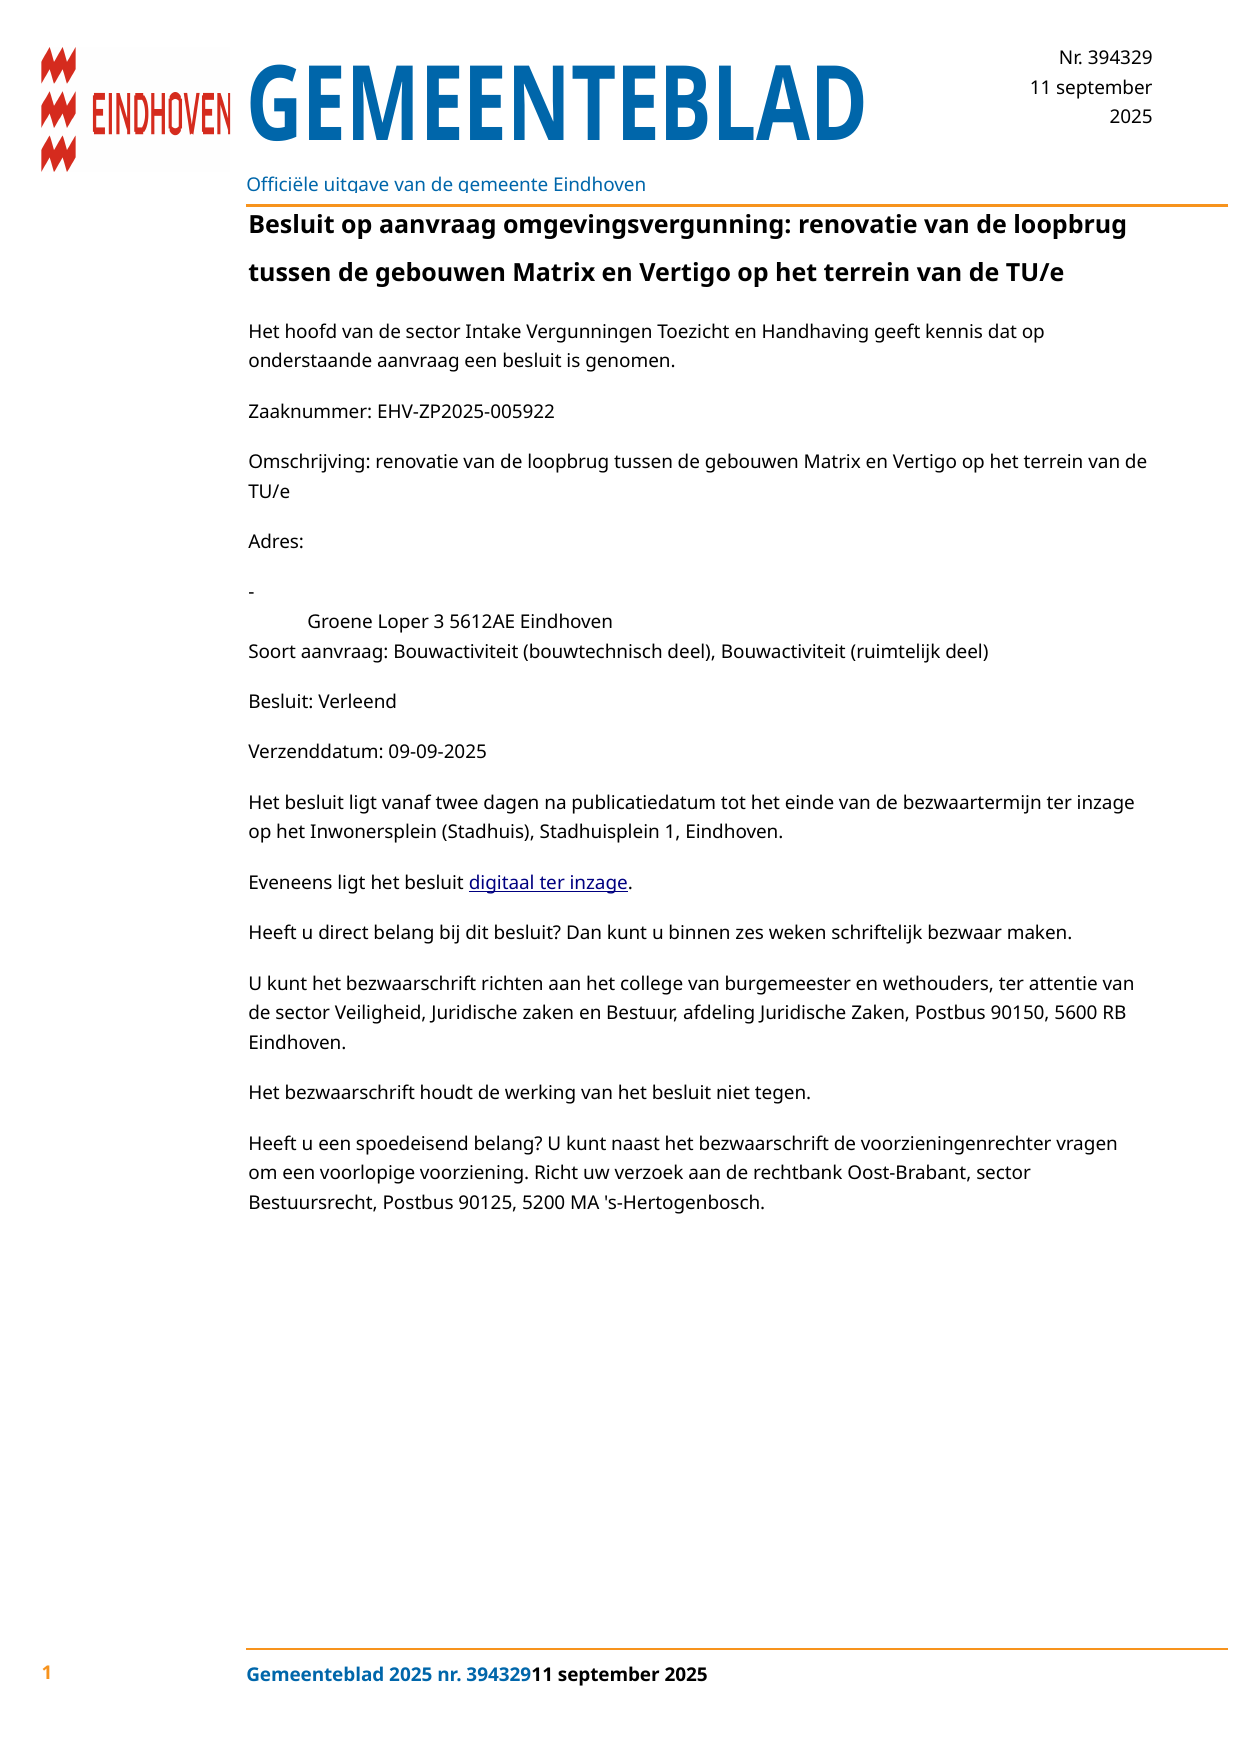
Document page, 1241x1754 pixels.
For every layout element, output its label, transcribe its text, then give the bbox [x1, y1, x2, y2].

text Eveneens ligt het besluit digitaal ter inzage. [248, 869, 1152, 895]
text Het bezwaarschrift houdt de werking van het besluit niet tegen. [248, 1079, 1152, 1105]
text U kunt het bezwaarschrift richten aan het college van burgemeester en wethouders, ter attentie van de sector Veiligheid, Juridische zaken en Bestuur, afdeling Juridische Zaken, Postbus 90150, 5600 RB Eindhoven. [248, 970, 1152, 1055]
text Omschrijving: renovatie van de loopbrug tussen de gebouwen Matrix en Vertigo op het terrein van de TU/e [248, 448, 1152, 504]
text Zaaknummer: EHV-ZP2025-005922 [248, 398, 1152, 424]
text Besluit: Verleend [248, 688, 1152, 714]
text Adres: [248, 528, 1152, 554]
text Heeft u een spoedeisend belang? U kunt naast het bezwaarschrift de voorzieningenrechter vragen om een voorlopige voorziening. Richt uw verzoek aan de rechtbank Oost-Brabant, sector Bestuursrecht, Postbus 90125, 5200 MA 's-Hertogenbosch. [248, 1130, 1152, 1215]
text Heeft u direct belang bij dit besluit? Dan kunt u binnen zes weken schriftelijk bezwaar maken. [248, 919, 1152, 945]
text Het hoofd van de sector Intake Vergunningen Toezicht en Handhaving geeft kennis dat op onderstaande aanvraag een besluit is genomen. [248, 318, 1152, 373]
text Het besluit ligt vanaf twee dagen na publicatiedatum tot het einde van de bezwaartermijn ter inzage op het Inwonersplein (Stadhuis), Stadhuisplein 1, Eindhoven. [248, 789, 1152, 844]
text Verzenddatum: 09-09-2025 [248, 739, 1152, 764]
text Soort aanvraag: Bouwactiviteit (bouwtechnisch deel), Bouwactiviteit (ruimtelijk deel) [248, 638, 1152, 664]
list Groene Loper 3 5612AE Eindhoven [248, 608, 1152, 634]
text Besluit op aanvraag omgevingsvergunning: renovatie van de loopbrug tussen de gebouwen Matrix en Vertigo op het terrein van de TU/e [248, 207, 1152, 288]
picture [41, 47, 231, 172]
